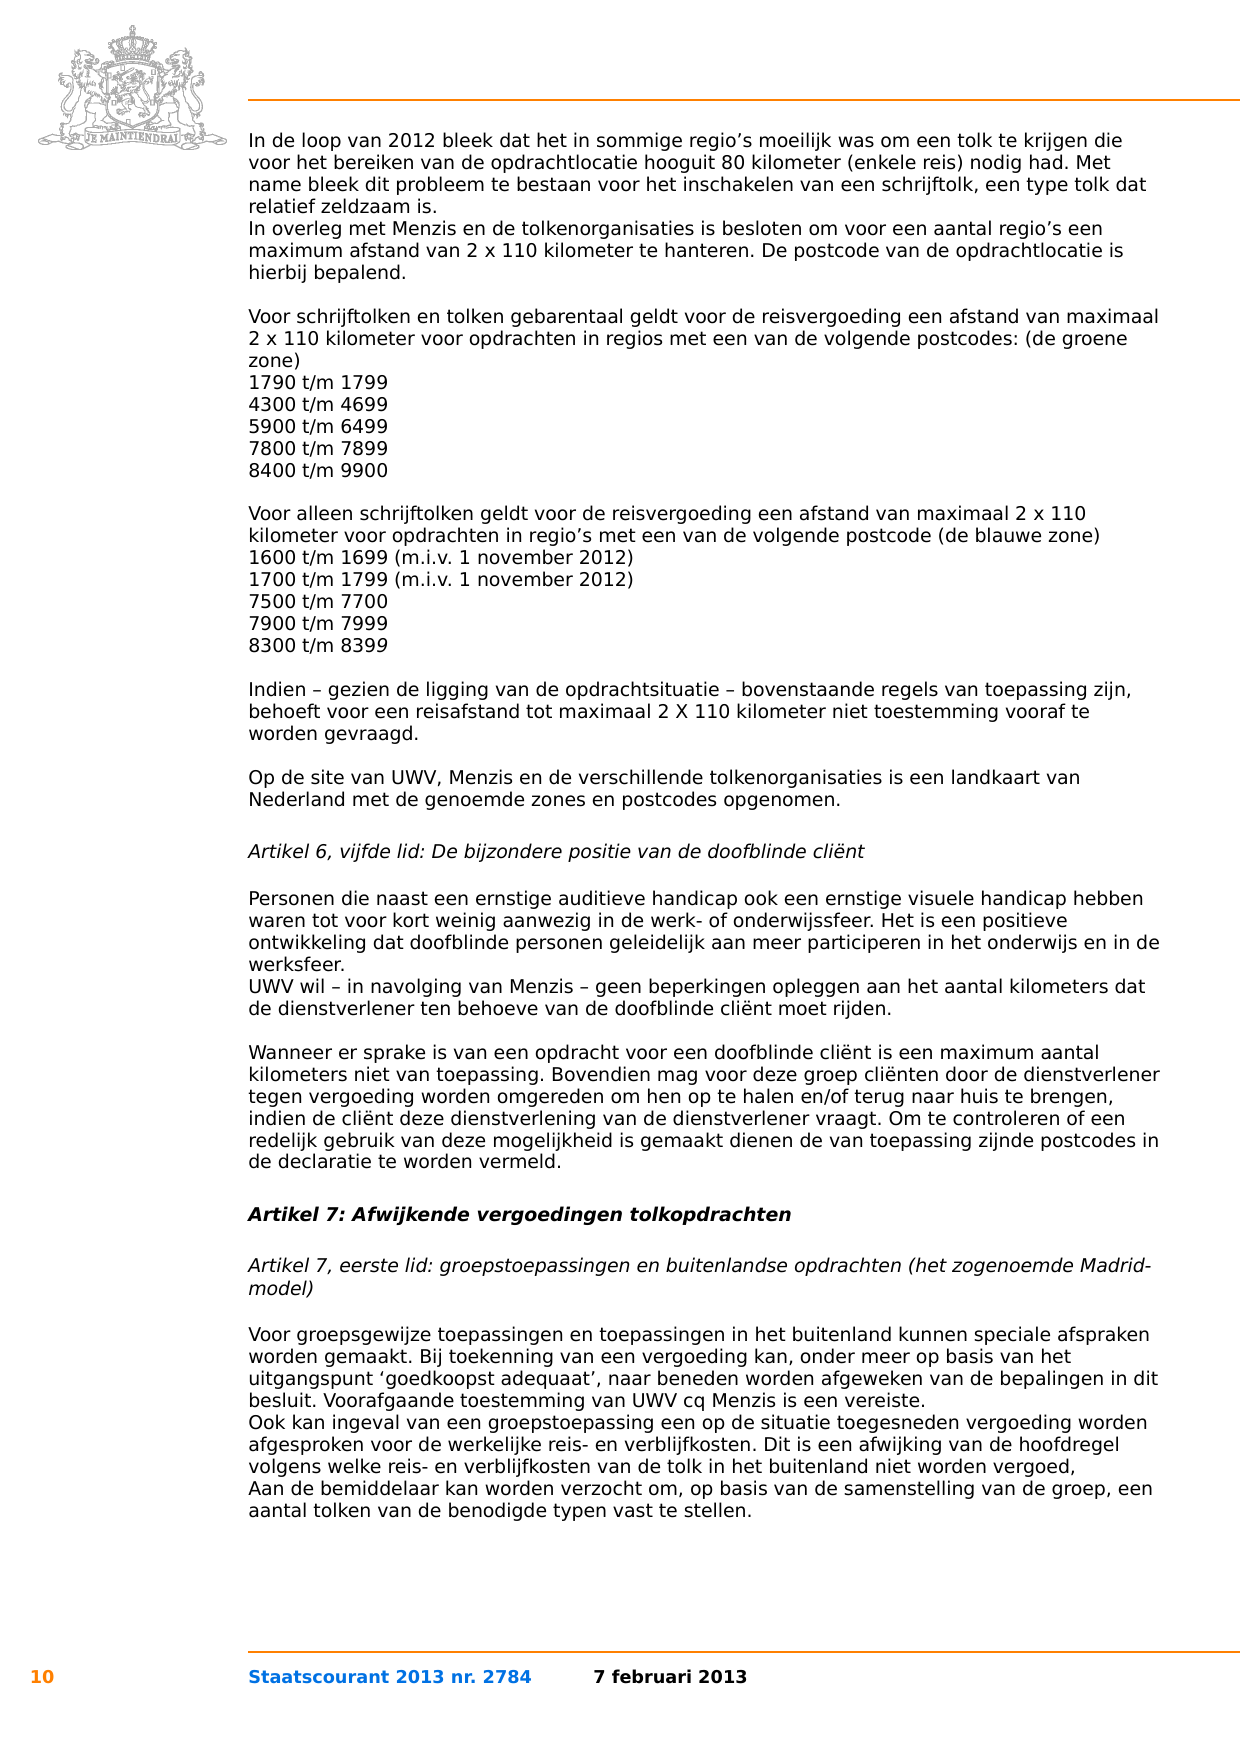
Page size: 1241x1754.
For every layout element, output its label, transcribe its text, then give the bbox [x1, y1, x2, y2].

subtitle Artikel 7: Afwijkende vergoedingen tolkopdrachten [248, 1203, 1163, 1225]
subtitle Artikel 6, vijfde lid: De bijzondere positie van de doofblinde cliënt [248, 841, 1163, 863]
text Voor schrijftolken en tolken gebarentaal geldt voor de reisvergoeding een afstand van maximaal 2 x 110 kilometer voor opdrachten in regios met een van de volgende postcodes: (de groene zone) [248, 306, 1163, 372]
text 8400 t/m 9900 [248, 459, 1163, 481]
text Ook kan ingeval van een groepstoepassing een op de situatie toegesneden vergoeding worden afgesproken voor de werkelijke reis- en verblijfkosten. Dit is een afwijking van de hoofdregel volgens welke reis- en verblijfkosten van de tolk in het buitenland niet worden vergoed, [248, 1412, 1163, 1478]
text Voor alleen schrijftolken geldt voor de reisvergoeding een afstand van maximaal 2 x 110 kilometer voor opdrachten in regio’s met een van de volgende postcode (de blauwe zone) [248, 503, 1163, 547]
text In overleg met Menzis en de tolkenorganisaties is besloten om voor een aantal regio’s een maximum afstand van 2 x 110 kilometer te hanteren. De postcode van de opdrachtlocatie is hierbij bepalend. [248, 218, 1163, 284]
text 1790 t/m 1799 [248, 372, 1163, 393]
text Aan de bemiddelaar kan worden verzocht om, op basis van de samenstelling van de groep, een aantal tolken van de benodigde typen vast te stellen. [248, 1478, 1163, 1522]
text 7900 t/m 7999 [248, 613, 1163, 635]
text 8300 t/m 8399 [248, 635, 1163, 657]
text Wanneer er sprake is van een opdracht voor een doofblinde cliënt is een maximum aantal kilometers niet van toepassing. Bovendien mag voor deze groep cliënten door de dienstverlener tegen vergoeding worden omgereden om hen op te halen en/of terug naar huis te brengen, indien de cliënt deze dienstverlening van de dienstverlener vraagt. Om te controleren of een redelijk gebruik van deze mogelijkheid is gemaakt dienen de van toepassing zijnde postcodes in de declaratie te worden vermeld. [248, 1042, 1163, 1173]
text 7800 t/m 7899 [248, 437, 1163, 459]
text Op de site van UWV, Menzis en de verschillende tolkenorganisaties is een landkaart van Nederland met de genoemde zones en postcodes opgenomen. [248, 767, 1163, 811]
picture [38, 25, 227, 150]
text Indien – gezien de ligging van de opdrachtsituatie – bovenstaande regels van toepassing zijn, behoeft voor een reisafstand tot maximaal 2 X 110 kilometer niet toestemming vooraf te worden gevraagd. [248, 679, 1163, 745]
text UWV wil – in navolging van Menzis – geen beperkingen opleggen aan het aantal kilometers dat de dienstverlener ten behoeve van de doofblinde cliënt moet rijden. [248, 976, 1163, 1020]
subtitle Artikel 7, eerste lid: groepstoepassingen en buitenlandse opdrachten (het zogenoemde Madrid-model) [248, 1255, 1163, 1299]
text Voor groepsgewijze toepassingen en toepassingen in het buitenland kunnen speciale afspraken worden gemaakt. Bij toekenning van een vergoeding kan, onder meer op basis van het uitgangspunt ‘goedkoopst adequaat’, naar beneden worden afgeweken van de bepalingen in dit besluit. Voorafgaande toestemming van UWV cq Menzis is een vereiste. [248, 1324, 1163, 1412]
text 4300 t/m 4699 [248, 393, 1163, 416]
text 5900 t/m 6499 [248, 416, 1163, 437]
text 1700 t/m 1799 (m.i.v. 1 november 2012) [248, 569, 1163, 591]
text In de loop van 2012 bleek dat het in sommige regio’s moeilijk was om een tolk te krijgen die voor het bereiken van de opdrachtlocatie hooguit 80 kilometer (enkele reis) nodig had. Met name bleek dit probleem te bestaan voor het inschakelen van een schrijftolk, een type tolk dat relatief zeldzaam is. [248, 130, 1163, 218]
text 7500 t/m 7700 [248, 591, 1163, 613]
text Personen die naast een ernstige auditieve handicap ook een ernstige visuele handicap hebben waren tot voor kort weinig aanwezig in de werk- of onderwijssfeer. Het is een positieve ontwikkeling dat doofblinde personen geleidelijk aan meer participeren in het onderwijs en in de werksfeer. [248, 888, 1163, 976]
text 1600 t/m 1699 (m.i.v. 1 november 2012) [248, 547, 1163, 569]
